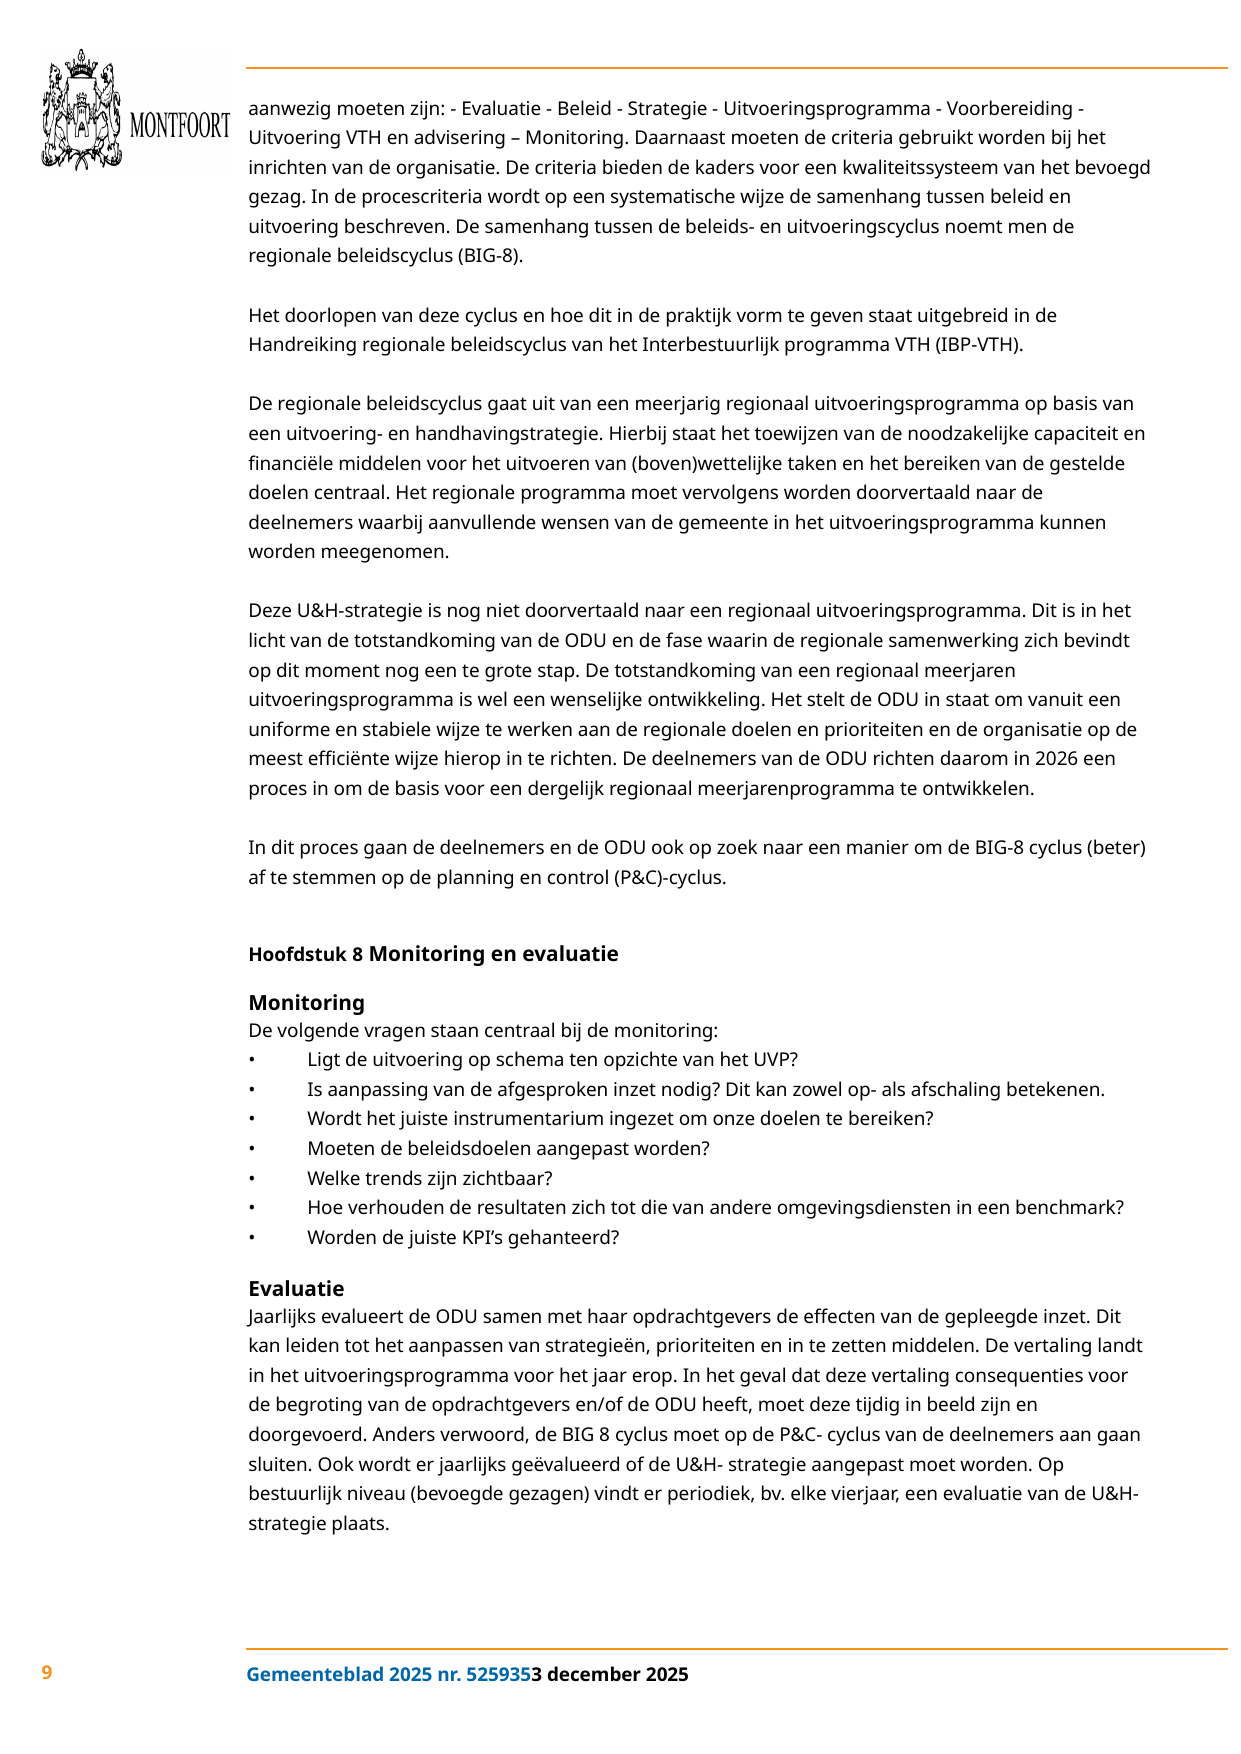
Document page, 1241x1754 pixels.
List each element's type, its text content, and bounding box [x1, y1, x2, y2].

list Welke trends zijn zichtbaar? [248, 1165, 1152, 1191]
list Is aanpassing van de afgesproken inzet nodig? Dit kan zowel op- als afschaling betekenen. [248, 1076, 1152, 1102]
text Deze U&H-strategie is nog niet doorvertaald naar een regionaal uitvoeringsprogramma. Dit is in het licht van de totstandkoming van de ODU en de fase waarin de regionale samenwerking zich bevindt op dit moment nog een te grote stap. De totstandkoming van een regionaal meerjaren uitvoeringsprogramma is wel een wenselijke ontwikkeling. Het stelt de ODU in staat om vanuit een uniforme en stabiele wijze te werken aan de regionale doelen en prioriteiten en de organisatie op de meest efficiënte wijze hierop in te richten. De deelnemers van de ODU richten daarom in 2026 een proces in om de basis voor een dergelijk regionaal meerjarenprogramma te ontwikkelen. [248, 598, 1152, 801]
text Hoofdstuk 8 Monitoring en evaluatie [248, 939, 1152, 968]
text Monitoring [248, 988, 1152, 1017]
text De regionale beleidscyclus gaat uit van een meerjarig regionaal uitvoeringsprogramma op basis van een uitvoering- en handhavingstrategie. Hierbij staat het toewijzen van de noodzakelijke capaciteit en financiële middelen voor het uitvoeren van (boven)wettelijke taken en het bereiken van de gestelde doelen centraal. Het regionale programma moet vervolgens worden doorvertaald naar de deelnemers waarbij aanvullende wensen van de gemeente in het uitvoeringsprogramma kunnen worden meegenomen. [248, 391, 1152, 564]
list Wordt het juiste instrumentarium ingezet om onze doelen te bereiken? [248, 1106, 1152, 1131]
picture [41, 47, 231, 172]
text aanwezig moeten zijn: - Evaluatie - Beleid - Strategie - Uitvoeringsprogramma - Voorbereiding - Uitvoering VTH en advisering – Monitoring. Daarnaast moeten de criteria gebruikt worden bij het inrichten van de organisatie. De criteria bieden de kaders voor een kwaliteitssysteem van het bevoegd gezag. In de procescriteria wordt op een systematische wijze de samenhang tussen beleid en uitvoering beschreven. De samenhang tussen de beleids- en uitvoeringscyclus noemt men de regionale beleidscyclus (BIG-8). [248, 95, 1152, 268]
text De volgende vragen staan centraal bij de monitoring: [248, 1017, 1152, 1043]
list Hoe verhouden de resultaten zich tot die van andere omgevingsdiensten in een benchmark? [248, 1194, 1152, 1220]
text Jaarlijks evalueert de ODU samen met haar opdrachtgevers de effecten van de gepleegde inzet. Dit kan leiden tot het aanpassen van strategieën, prioriteiten en in te zetten middelen. De vertaling landt in het uitvoeringsprogramma voor het jaar erop. In het geval dat deze vertaling consequenties voor de begroting van de opdrachtgevers en/of de ODU heeft, moet deze tijdig in beeld zijn en doorgevoerd. Anders verwoord, de BIG 8 cyclus moet op de P&C- cyclus van de deelnemers aan gaan sluiten. Ook wordt er jaarlijks geëvalueerd of de U&H- strategie aangepast moet worden. Op bestuurlijk niveau (bevoegde gezagen) vindt er periodiek, bv. elke vierjaar, een evaluatie van de U&H-strategie plaats. [248, 1303, 1152, 1536]
list Worden de juiste KPI’s gehanteerd? [248, 1224, 1152, 1250]
list Ligt de uitvoering op schema ten opzichte van het UVP? [248, 1046, 1152, 1072]
text Evaluatie [248, 1274, 1152, 1303]
text In dit proces gaan de deelnemers en de ODU ook op zoek naar een manier om de BIG-8 cyclus (beter) af te stemmen op de planning en control (P&C)-cyclus. [248, 834, 1152, 890]
text Het doorlopen van deze cyclus en hoe dit in de praktijk vorm te geven staat uitgebreid in de Handreiking regionale beleidscyclus van het Interbestuurlijk programma VTH (IBP-VTH). [248, 302, 1152, 357]
list Moeten de beleidsdoelen aangepast worden? [248, 1135, 1152, 1161]
